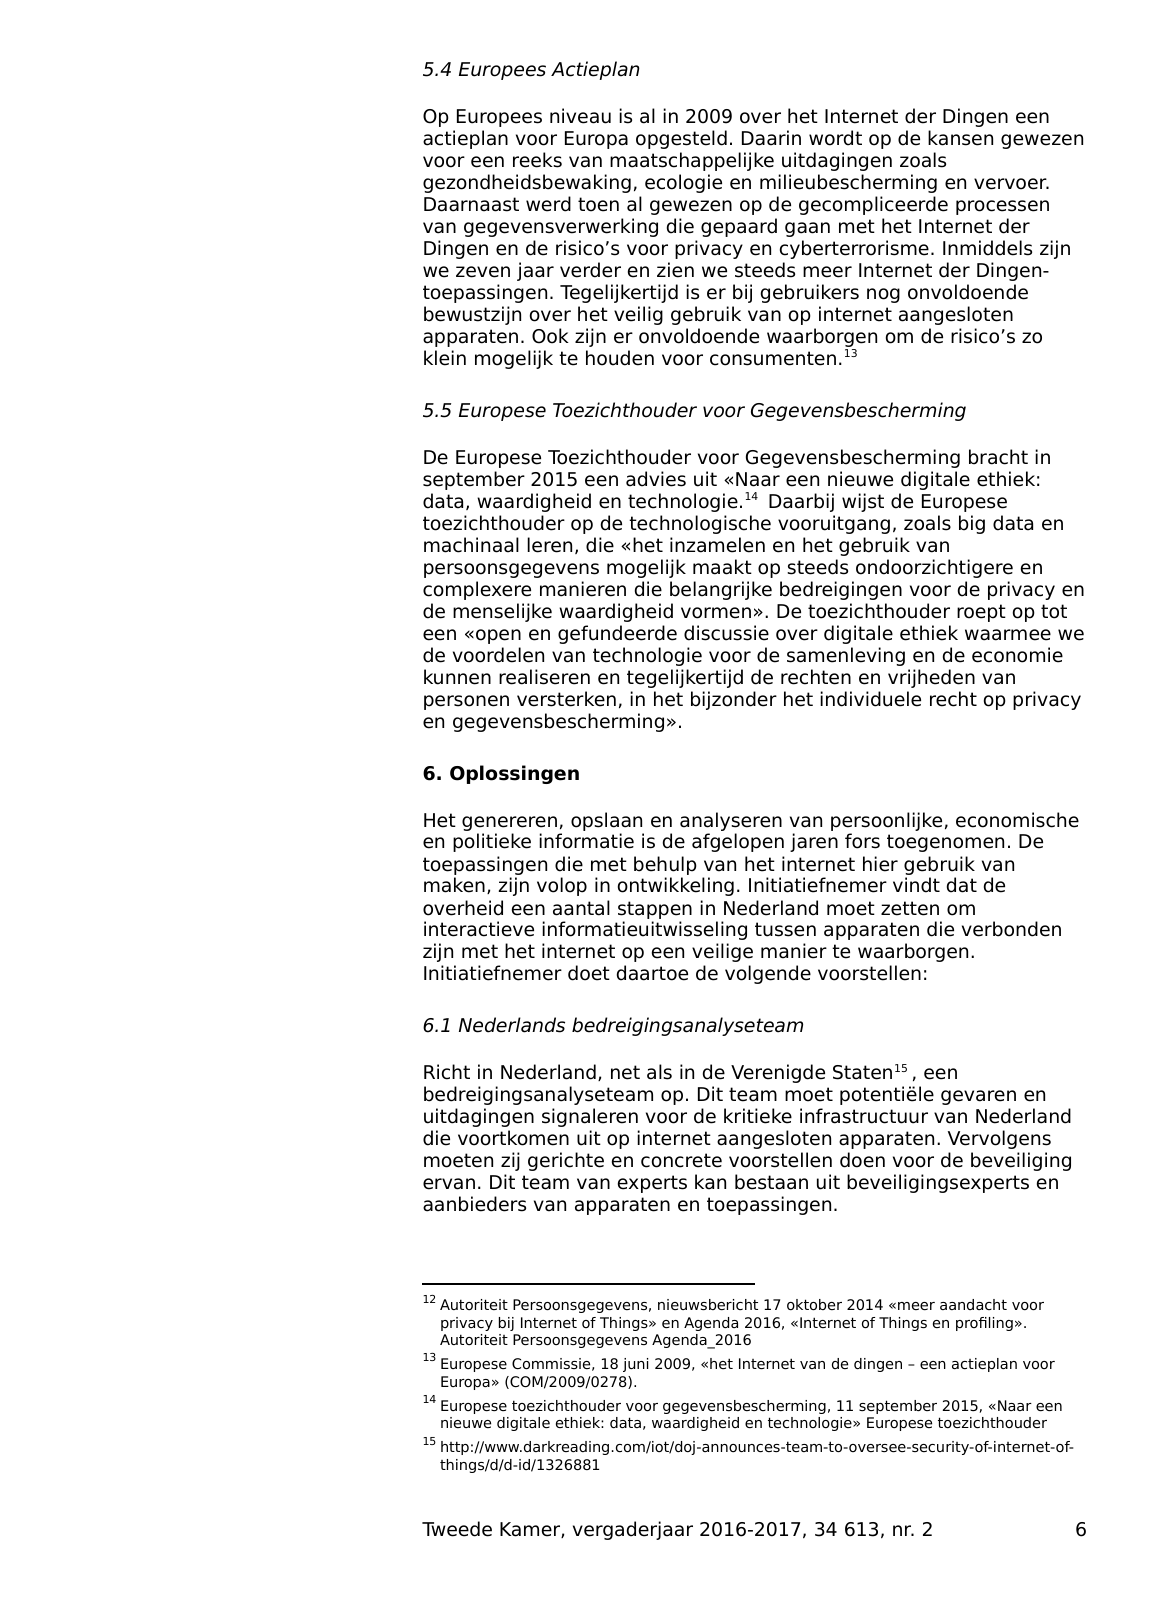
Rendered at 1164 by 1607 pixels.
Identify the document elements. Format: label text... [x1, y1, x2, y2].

text De Europese Toezichthouder voor Gegevensbescherming bracht in september 2015 een advies uit «Naar een nieuwe digitale ethiek: data, waardigheid en technologie. Daarbij wijst de Europese toezichthouder op de technologische vooruitgang, zoals big data en machinaal leren, die «het inzamelen en het gebruik van persoonsgegevens mogelijk maakt op steeds ondoorzichtigere en complexere manieren die belangrijke bedreigingen voor de privacy en de menselijke waardigheid vormen». De toezichthouder roept op tot een «open en gefundeerde discussie over digitale ethiek waarmee we de voordelen van technologie voor de samenleving en de economie kunnen realiseren en tegelijkertijd de rechten en vrijheden van personen versterken, in het bijzonder het individuele recht op privacy en gegevensbescherming». [422, 447, 1087, 732]
text Initiatiefnemer doet daartoe de volgende voorstellen: [422, 963, 1087, 985]
text Europese toezichthouder voor gegevensbescherming, 11 september 2015, «Naar een nieuwe digitale ethiek: data, waardigheid en technologie» Europese toezichthouder [422, 1393, 1087, 1432]
text Europese Commissie, 18 juni 2009, «het Internet van de dingen – een actieplan voor Europa» (COM/2009/0278). [422, 1352, 1087, 1391]
text Het genereren, opslaan en analyseren van persoonlijke, economische en politieke informatie is de afgelopen jaren fors toegenomen. De toepassingen die met behulp van het internet hier gebruik van maken, zijn volop in ontwikkeling. Initiatiefnemer vindt dat de overheid een aantal stappen in Nederland moet zetten om interactieve informatieuitwisseling tussen apparaten die verbonden zijn met het internet op een veilige manier te waarborgen. [422, 809, 1087, 963]
text Richt in Nederland, net als in de Verenigde Staten, een bedreigingsanalyseteam op. Dit team moet potentiële gevaren en uitdagingen signaleren voor de kritieke infrastructuur van Nederland die voortkomen uit op internet aangesloten apparaten. Vervolgens moeten zij gerichte en concrete voorstellen doen voor de beveiliging ervan. Dit team van experts kan bestaan uit beveiligingsexperts en aanbieders van apparaten en toepassingen. [422, 1062, 1087, 1216]
subtitle 5.5 Europese Toezichthouder voor Gegevensbescherming [422, 400, 1087, 422]
subtitle 5.4 Europees Actieplan [422, 59, 1087, 81]
text Op Europees niveau is al in 2009 over het Internet der Dingen een actieplan voor Europa opgesteld. Daarin wordt op de kansen gewezen voor een reeks van maatschappelijke uitdagingen zoals gezondheidsbewaking, ecologie en milieubescherming en vervoer. Daarnaast werd toen al gewezen op de gecompliceerde processen van gegevensverwerking die gepaard gaan met het Internet der Dingen en de risico’s voor privacy en cyberterrorisme. Inmiddels zijn we zeven jaar verder en zien we steeds meer Internet der Dingen-toepassingen. Tegelijkertijd is er bij gebruikers nog onvoldoende bewustzijn over het veilig gebruik van op internet aangesloten apparaten. Ook zijn er onvoldoende waarborgen om de risico’s zo klein mogelijk te houden voor consumenten. [422, 106, 1087, 370]
subtitle 6.1 Nederlands bedreigingsanalyseteam [422, 1015, 1087, 1037]
subtitle 6. Oplossingen [422, 762, 1087, 784]
text http://www.darkreading.com/iot/doj-announces-team-to-oversee-security-of-internet-of-things/d/d-id/1326881 [422, 1435, 1087, 1474]
text Autoriteit Persoonsgegevens, nieuwsbericht 17 oktober 2014 «meer aandacht voor privacy bij Internet of Things» en Agenda 2016, «Internet of Things en profiling». Autoriteit Persoonsgegevens Agenda_2016 [422, 1293, 1087, 1349]
